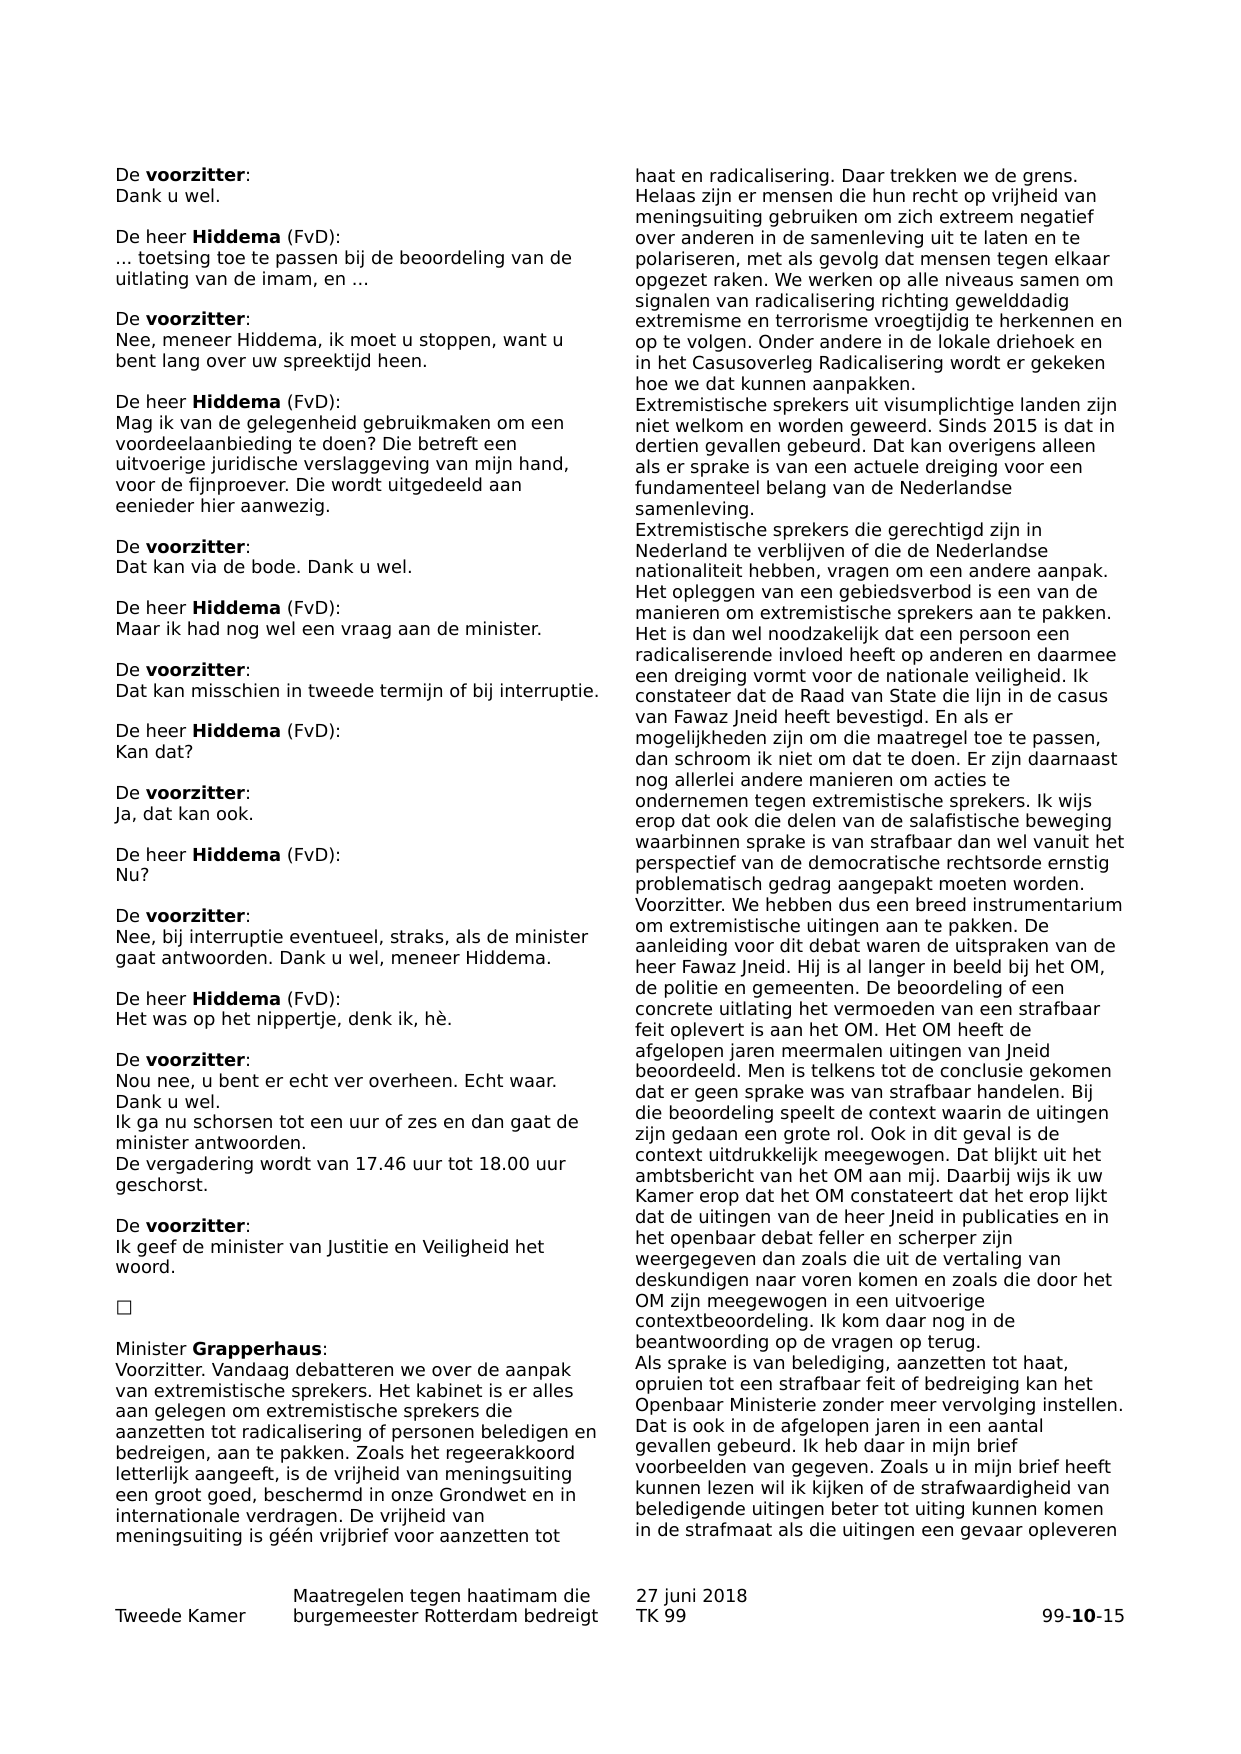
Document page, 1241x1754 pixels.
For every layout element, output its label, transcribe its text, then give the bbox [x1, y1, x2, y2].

text Ik ga nu schorsen tot een uur of zes en dan gaat de minister antwoorden. [115, 1112, 605, 1154]
text Het was op het nippertje, denk ik, hè. [115, 1009, 605, 1030]
text ⬜ [115, 1298, 605, 1319]
text De heer Hiddema (FvD): [115, 598, 605, 619]
text Dat kan via de bode. Dank u wel. [115, 557, 605, 578]
text De heer Hiddema (FvD): [115, 988, 605, 1009]
text De heer Hiddema (FvD): [115, 721, 605, 742]
text Als sprake is van belediging, aanzetten tot haat, opruien tot een strafbaar feit of bedreiging kan het Openbaar Ministerie zonder meer vervolging instellen. Dat is ook in de afgelopen jaren in een aantal gevallen gebeurd. Ik heb daar in mijn brief voorbeelden van gegeven. Zoals u in mijn brief heeft kunnen lezen wil ik kijken of de strafwaardigheid van beledigende uitingen beter tot uiting kunnen komen in de strafmaat als die uitingen een gevaar opleveren [635, 1353, 1125, 1540]
text De heer Hiddema (FvD): [115, 844, 605, 865]
text De voorzitter: [115, 1216, 605, 1236]
text Minister Grapperhaus: [115, 1339, 605, 1359]
text haat en radicalisering. Daar trekken we de grens. [635, 165, 1125, 186]
text Helaas zijn er mensen die hun recht op vrijheid van meningsuiting gebruiken om zich extreem negatief over anderen in de samenleving uit te laten en te polariseren, met als gevolg dat mensen tegen elkaar opgezet raken. We werken op alle niveaus samen om signalen van radicalisering richting gewelddadig extremisme en terrorisme vroegtijdig te herkennen en op te volgen. Onder andere in de lokale driehoek en in het Casusoverleg Radicalisering wordt er gekeken hoe we dat kunnen aanpakken. [635, 186, 1125, 394]
text ... toetsing toe te passen bij de beoordeling van de uitlating van de imam, en ... [115, 248, 605, 289]
text De vergadering wordt van 17.46 uur tot 18.00 uur geschorst. [115, 1154, 605, 1196]
text Extremistische sprekers die gerechtigd zijn in Nederland te verblijven of die de Nederlandse nationaliteit hebben, vragen om een andere aanpak. Het opleggen van een gebiedsverbod is een van de manieren om extremistische sprekers aan te pakken. Het is dan wel noodzakelijk dat een persoon een radicaliserende invloed heeft op anderen en daarmee een dreiging vormt voor de nationale veiligheid. Ik constateer dat de Raad van State die lijn in de casus van Fawaz Jneid heeft bevestigd. En als er mogelijkheden zijn om die maatregel toe te passen, dan schroom ik niet om dat te doen. Er zijn daarnaast nog allerlei andere manieren om acties te ondernemen tegen extremistische sprekers. Ik wijs erop dat ook die delen van de salafistische beweging waarbinnen sprake is van strafbaar dan wel vanuit het perspectief van de democratische rechtsorde ernstig problematisch gedrag aangepakt moeten worden. [635, 519, 1125, 894]
text De voorzitter: [115, 309, 605, 330]
text Nee, bij interruptie eventueel, straks, als de minister gaat antwoorden. Dank u wel, meneer Hiddema. [115, 927, 605, 968]
text De voorzitter: [115, 906, 605, 927]
text Mag ik van de gelegenheid gebruikmaken om een voordeelaanbieding te doen? Die betreft een uitvoerige juridische verslaggeving van mijn hand, voor de fijnproever. Die wordt uitgedeeld aan eenieder hier aanwezig. [115, 412, 605, 517]
text Nee, meneer Hiddema, ik moet u stoppen, want u bent lang over uw spreektijd heen. [115, 330, 605, 372]
text Dank u wel. [115, 186, 605, 207]
text Nu? [115, 865, 605, 886]
text Voorzitter. We hebben dus een breed instrumentarium om extremistische uitingen aan te pakken. De aanleiding voor dit debat waren de uitspraken van de heer Fawaz Jneid. Hij is al langer in beeld bij het OM, de politie en gemeenten. De beoordeling of een concrete uitlating het vermoeden van een strafbaar feit oplevert is aan het OM. Het OM heeft de afgelopen jaren meermalen uitingen van Jneid beoordeeld. Men is telkens tot de conclusie gekomen dat er geen sprake was van strafbaar handelen. Bij die beoordeling speelt de context waarin de uitingen zijn gedaan een grote rol. Ook in dit geval is de context uitdrukkelijk meegewogen. Dat blijkt uit het ambtsbericht van het OM aan mij. Daarbij wijs ik uw Kamer erop dat het OM constateert dat het erop lijkt dat de uitingen van de heer Jneid in publicaties en in het openbaar debat feller en scherper zijn weergegeven dan zoals die uit de vertaling van deskundigen naar voren komen en zoals die door het OM zijn meegewogen in een uitvoerige contextbeoordeling. Ik kom daar nog in de beantwoording op de vragen op terug. [635, 894, 1125, 1353]
text Nou nee, u bent er echt ver overheen. Echt waar. Dank u wel. [115, 1071, 605, 1112]
text Ik geef de minister van Justitie en Veiligheid het woord. [115, 1236, 605, 1278]
text De voorzitter: [115, 165, 605, 186]
text Maar ik had nog wel een vraag aan de minister. [115, 619, 605, 640]
text Ja, dat kan ook. [115, 803, 605, 824]
text De heer Hiddema (FvD): [115, 227, 605, 248]
text De voorzitter: [115, 660, 605, 680]
text Kan dat? [115, 742, 605, 763]
text De voorzitter: [115, 537, 605, 557]
text De voorzitter: [115, 1050, 605, 1071]
text De heer Hiddema (FvD): [115, 392, 605, 412]
text Extremistische sprekers uit visumplichtige landen zijn niet welkom en worden geweerd. Sinds 2015 is dat in dertien gevallen gebeurd. Dat kan overigens alleen als er sprake is van een actuele dreiging voor een fundamenteel belang van de Nederlandse samenleving. [635, 394, 1125, 519]
text Dat kan misschien in tweede termijn of bij interruptie. [115, 680, 605, 701]
text De voorzitter: [115, 783, 605, 803]
text Voorzitter. Vandaag debatteren we over de aanpak van extremistische sprekers. Het kabinet is er alles aan gelegen om extremistische sprekers die aanzetten tot radicalisering of personen beledigen en bedreigen, aan te pakken. Zoals het regeerakkoord letterlijk aangeeft, is de vrijheid van meningsuiting een groot goed, beschermd in onze Grondwet en in internationale verdragen. De vrijheid van meningsuiting is géén vrijbrief voor aanzetten tot [115, 1359, 605, 1547]
